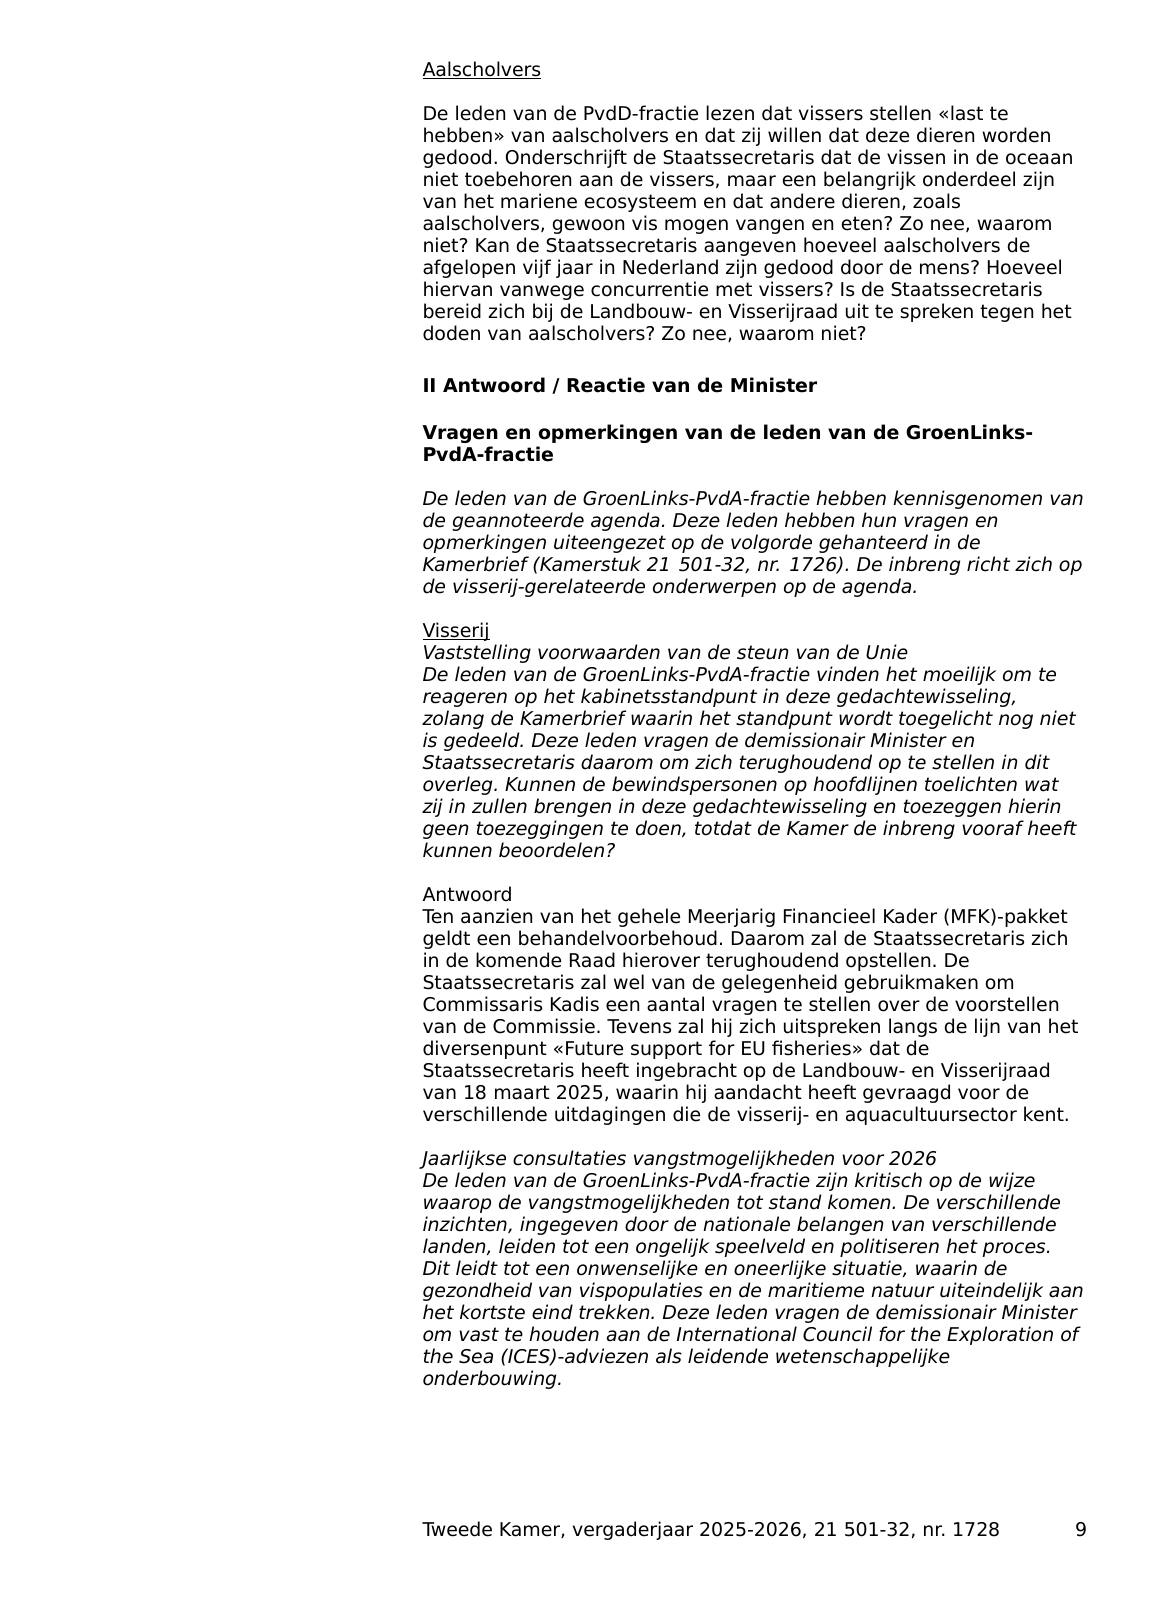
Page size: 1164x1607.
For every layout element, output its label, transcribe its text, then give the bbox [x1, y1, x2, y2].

text De leden van de GroenLinks-PvdA-fractie vinden het moeilijk om te reageren op het kabinetsstandpunt in deze gedachtewisseling, zolang de Kamerbrief waarin het standpunt wordt toegelicht nog niet is gedeeld. Deze leden vragen de demissionair Minister en Staatssecretaris daarom om zich terughoudend op te stellen in dit overleg. Kunnen de bewindspersonen op hoofdlijnen toelichten wat zij in zullen brengen in deze gedachtewisseling en toezeggen hierin geen toezeggingen te doen, totdat de Kamer de inbreng vooraf heeft kunnen beoordelen? [422, 664, 1087, 862]
subtitle II Antwoord / Reactie van de Minister [422, 375, 1087, 397]
text Ten aanzien van het gehele Meerjarig Financieel Kader (MFK)-pakket geldt een behandelvoorbehoud. Daarom zal de Staatssecretaris zich in de komende Raad hierover terughoudend opstellen. De Staatssecretaris zal wel van de gelegenheid gebruikmaken om Commissaris Kadis een aantal vragen te stellen over de voorstellen van de Commissie. Tevens zal hij zich uitspreken langs de lijn van het diversenpunt «Future support for EU fisheries» dat de Staatssecretaris heeft ingebracht op de Landbouw- en Visserijraad van 18 maart 2025, waarin hij aandacht heeft gevraagd voor de verschillende uitdagingen die de visserij- en aquacultuursector kent. [422, 906, 1087, 1126]
text Vaststelling voorwaarden van de steun van de Unie [422, 642, 1087, 664]
text De leden van de PvdD-fractie lezen dat vissers stellen «last te hebben» van aalscholvers en dat zij willen dat deze dieren worden gedood. Onderschrijft de Staatssecretaris dat de vissen in de oceaan niet toebehoren aan de vissers, maar een belangrijk onderdeel zijn van het mariene ecosysteem en dat andere dieren, zoals aalscholvers, gewoon vis mogen vangen en eten? Zo nee, waarom niet? Kan de Staatssecretaris aangeven hoeveel aalscholvers de afgelopen vijf jaar in Nederland zijn gedood door de mens? Hoeveel hiervan vanwege concurrentie met vissers? Is de Staatssecretaris bereid zich bij de Landbouw- en Visserijraad uit te spreken tegen het doden van aalscholvers? Zo nee, waarom niet? [422, 103, 1087, 345]
subtitle Vragen en opmerkingen van de leden van de GroenLinks-PvdA-fractie [422, 422, 1087, 466]
text Antwoord [422, 884, 1087, 906]
text Visserij [422, 620, 1087, 642]
subtitle Aalscholvers [422, 59, 1087, 81]
text De leden van de GroenLinks-PvdA-fractie hebben kennisgenomen van de geannoteerde agenda. Deze leden hebben hun vragen en opmerkingen uiteengezet op de volgorde gehanteerd in de Kamerbrief (Kamerstuk 21 501-32, nr. 1726). De inbreng richt zich op de visserij-gerelateerde onderwerpen op de agenda. [422, 488, 1087, 598]
text Jaarlijkse consultaties vangstmogelijkheden voor 2026 [422, 1148, 1087, 1170]
text De leden van de GroenLinks-PvdA-fractie zijn kritisch op de wijze waarop de vangstmogelijkheden tot stand komen. De verschillende inzichten, ingegeven door de nationale belangen van verschillende landen, leiden tot een ongelijk speelveld en politiseren het proces. Dit leidt tot een onwenselijke en oneerlijke situatie, waarin de gezondheid van vispopulaties en de maritieme natuur uiteindelijk aan het kortste eind trekken. Deze leden vragen de demissionair Minister om vast te houden aan de International Council for the Exploration of the Sea (ICES)-adviezen als leidende wetenschappelijke onderbouwing. [422, 1170, 1087, 1390]
